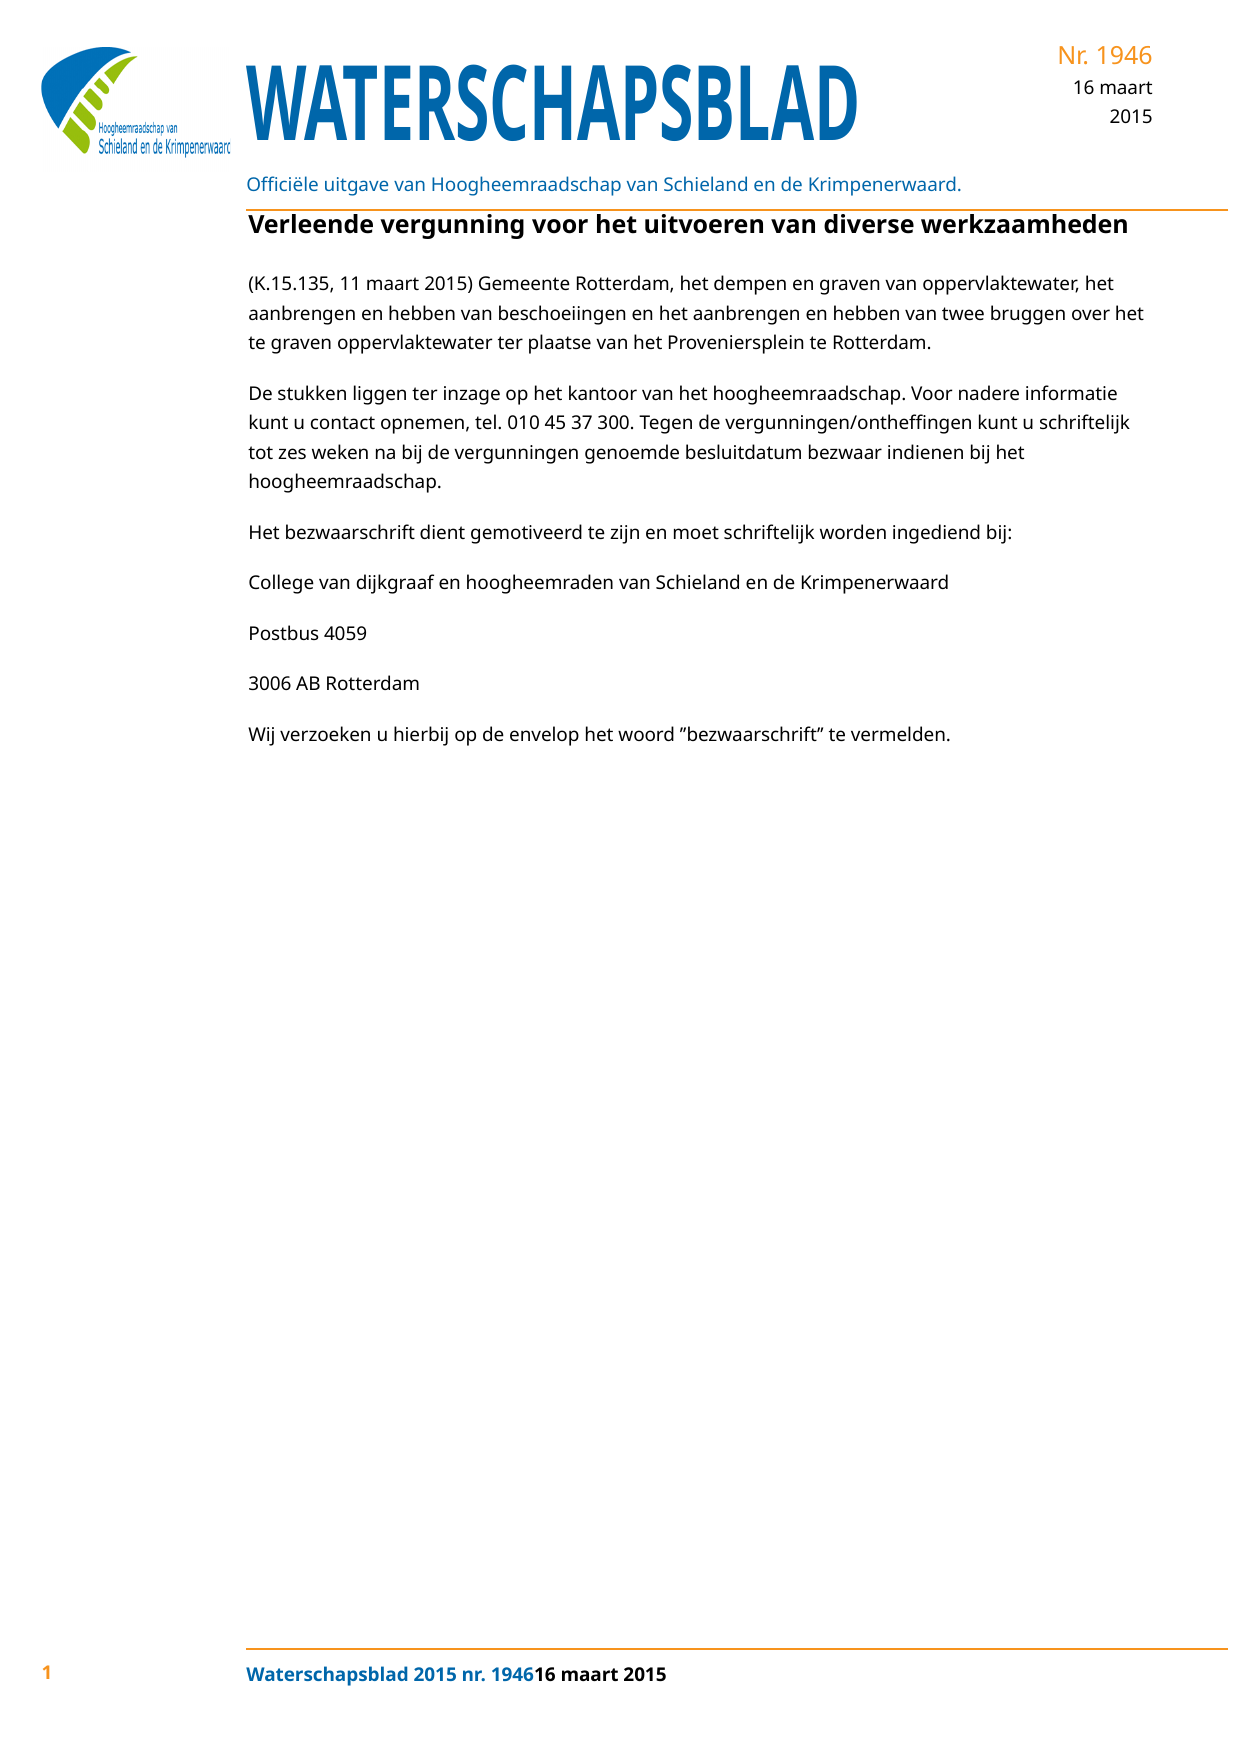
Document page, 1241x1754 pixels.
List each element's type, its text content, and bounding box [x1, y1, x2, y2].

text De stukken liggen ter inzage op het kantoor van het hoogheemraadschap. Voor nadere informatie kunt u contact opnemen, tel. 010 45 37 300. Tegen de vergunningen/ontheffingen kunt u schriftelijk tot zes weken na bij de vergunningen genoemde besluitdatum bezwaar indienen bij het hoogheemraadschap. [248, 380, 1152, 494]
text Verleende vergunning voor het uitvoeren van diverse werkzaamheden [248, 211, 1152, 241]
text (K.15.135, 11 maart 2015) Gemeente Rotterdam, het dempen en graven van oppervlaktewater, het aanbrengen en hebben van beschoeiingen en het aanbrengen en hebben van twee bruggen over het te graven oppervlaktewater ter plaatse van het Proveniersplein te Rotterdam. [248, 270, 1152, 355]
picture [41, 47, 231, 172]
text Het bezwaarschrift dient gemotiveerd te zijn en moet schriftelijk worden ingediend bij: [248, 519, 1152, 545]
text Wij verzoeken u hierbij op de envelop het woord ’’bezwaarschrift’’ te vermelden. [248, 721, 1152, 746]
text College van dijkgraaf en hoogheemraden van Schieland en de Krimpenerwaard [248, 569, 1152, 595]
text 3006 AB Rotterdam [248, 670, 1152, 696]
text Postbus 4059 [248, 620, 1152, 646]
